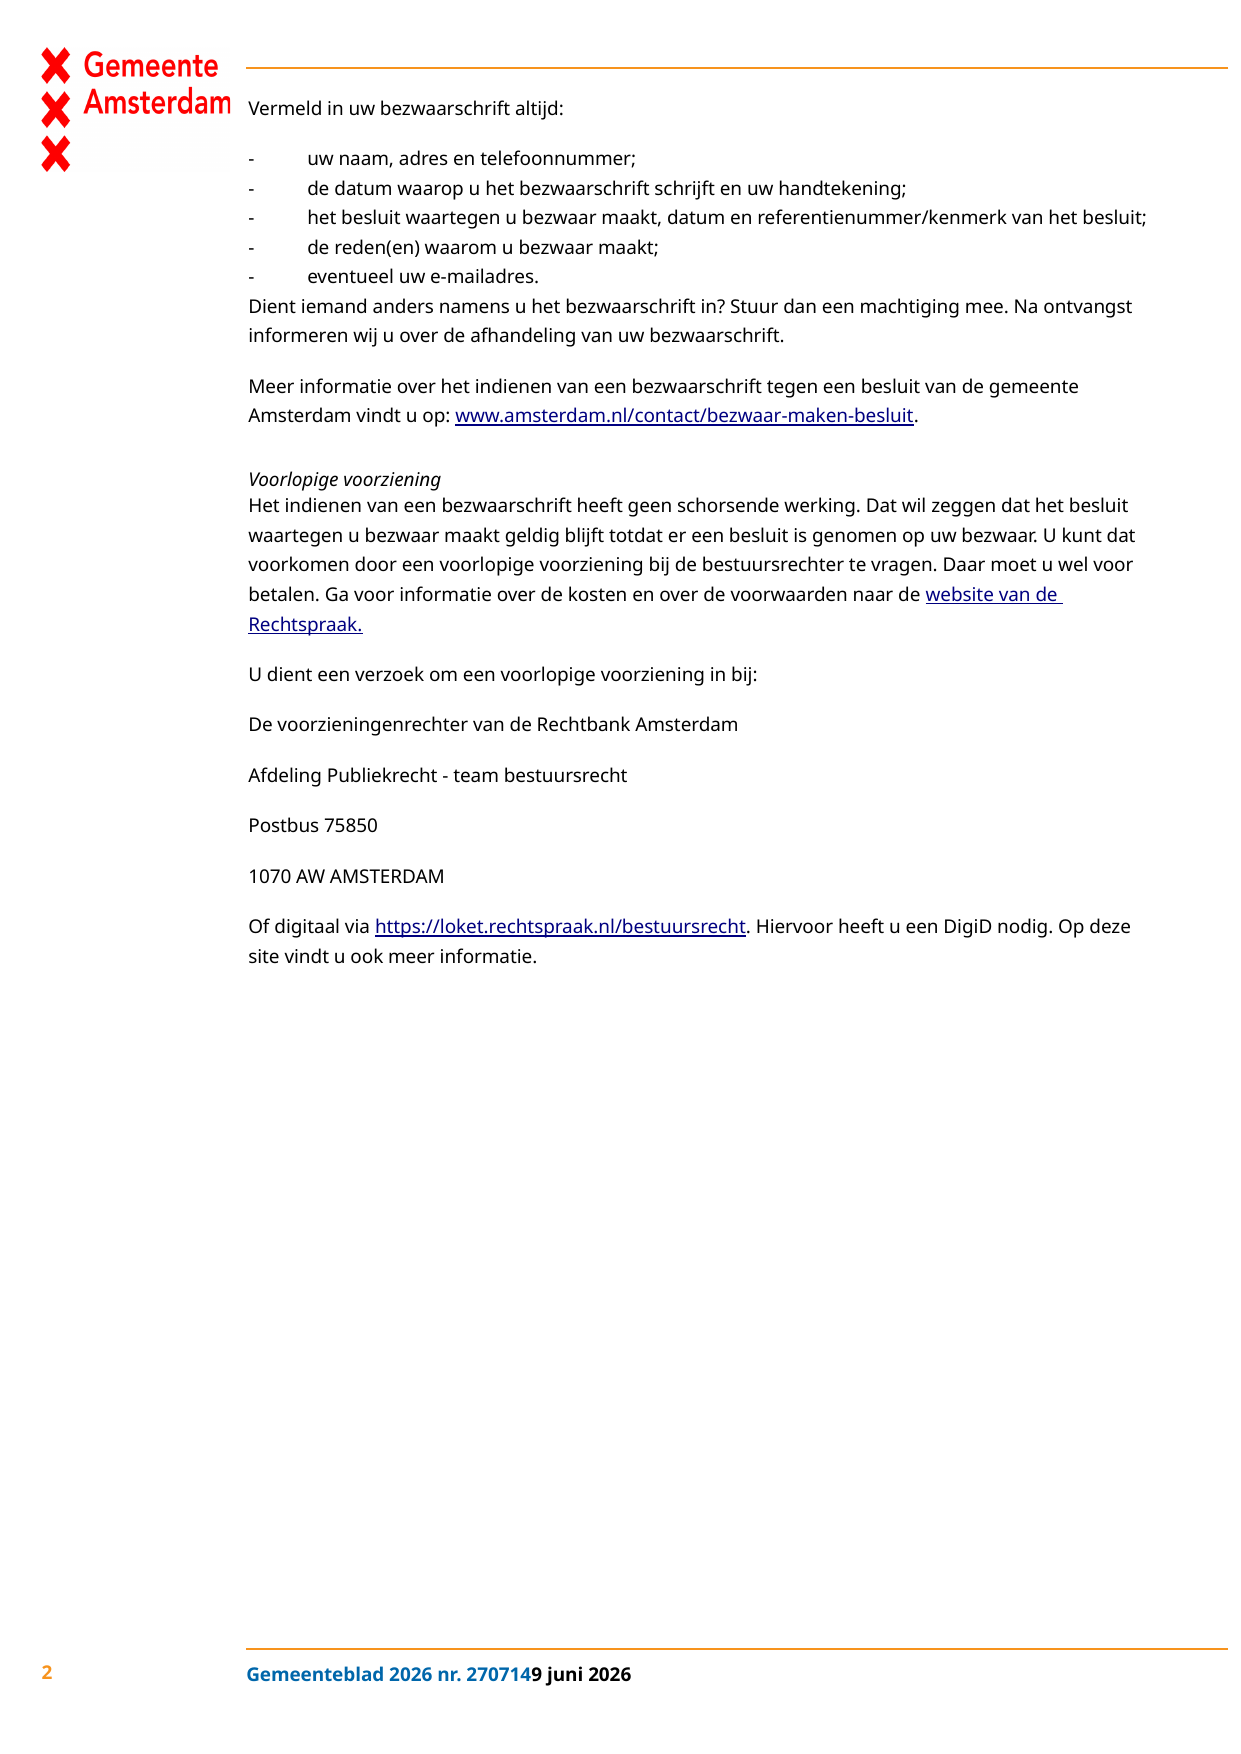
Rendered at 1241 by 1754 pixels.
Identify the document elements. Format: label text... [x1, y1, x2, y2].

list het besluit waartegen u bezwaar maakt, datum en referentienummer/kenmerk van het besluit; [248, 204, 1152, 230]
list eventueel uw e-mailadres. [248, 263, 1152, 289]
text De voorzieningenrechter van de Rechtbank Amsterdam [248, 712, 1152, 737]
text U dient een verzoek om een voorlopige voorziening in bij: [248, 661, 1152, 687]
text 1070 AW AMSTERDAM [248, 863, 1152, 888]
text Afdeling Publiekrecht - team bestuursrecht [248, 762, 1152, 788]
text Of digitaal via https://loket.rechtspraak.nl/bestuursrecht. Hiervoor heeft u een DigiD nodig. Op deze site vindt u ook meer informatie. [248, 913, 1152, 968]
text Vermeld in uw bezwaarschrift altijd: [248, 95, 1152, 121]
text Meer informatie over het indienen van een bezwaarschrift tegen een besluit van de gemeente Amsterdam vindt u op: www.amsterdam.nl/contact/bezwaar-maken-besluit. [248, 373, 1152, 428]
list de datum waarop u het bezwaarschrift schrijft en uw handtekening; [248, 175, 1152, 201]
text Dient iemand anders namens u het bezwaarschrift in? Stuur dan een machtiging mee. Na ontvangst informeren wij u over de afhandeling van uw bezwaarschrift. [248, 293, 1152, 348]
text Postbus 75850 [248, 812, 1152, 838]
list de reden(en) waarom u bezwaar maakt; [248, 234, 1152, 260]
text Het indienen van een bezwaarschrift heeft geen schorsende werking. Dat wil zeggen dat het besluit waartegen u bezwaar maakt geldig blijft totdat er een besluit is genomen op uw bezwaar. U kunt dat voorkomen door een voorlopige voorziening bij de bestuursrechter te vragen. Daar moet u wel voor betalen. Ga voor informatie over de kosten en over de voorwaarden naar de website van de Rechtspraak. [248, 492, 1152, 636]
text Voorlopige voorziening [248, 467, 1152, 492]
list uw naam, adres en telefoonnummer; [248, 145, 1152, 171]
picture [41, 47, 231, 172]
